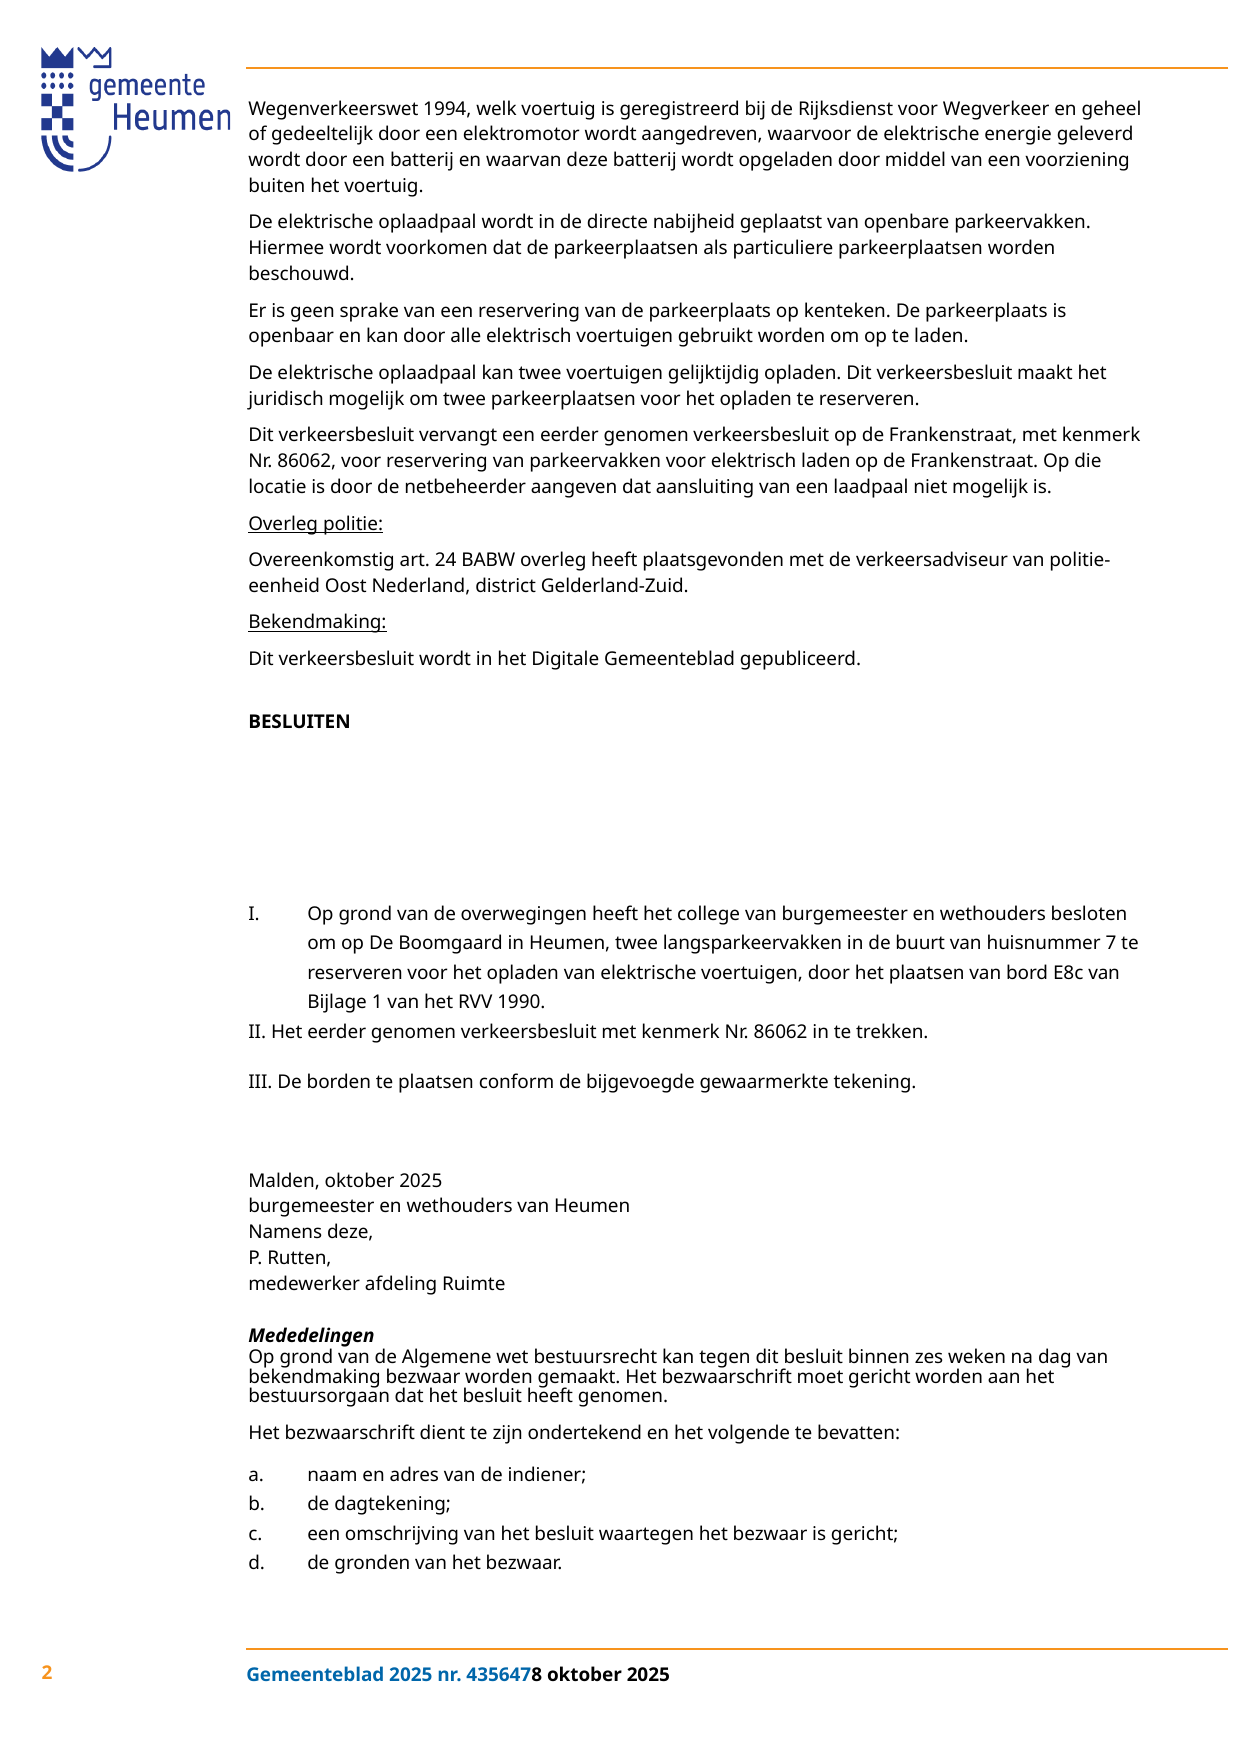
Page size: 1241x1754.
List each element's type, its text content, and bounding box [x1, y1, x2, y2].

text BESLUITEN [248, 708, 1152, 734]
list de gronden van het bezwaar. [248, 1549, 1152, 1575]
text Bekendmaking: [248, 609, 1152, 634]
text Overleg politie: [248, 510, 1152, 535]
text Dit verkeersbesluit vervangt een eerder genomen verkeersbesluit op de Frankenstraat, met kenmerk Nr. 86062, voor reservering van parkeervakken voor elektrisch laden op de Frankenstraat. Op die locatie is door de netbeheerder aangeven dat aansluiting van een laadpaal niet mogelijk is. [248, 422, 1152, 499]
text Op grond van de Algemene wet bestuursrecht kan tegen dit besluit binnen zes weken na dag van bekendmaking bezwaar worden gemaakt. Het bezwaarschrift moet gericht worden aan het bestuursorgaan dat het besluit heeft genomen. [248, 1348, 1152, 1406]
text Malden, oktober 2025 [248, 1167, 1152, 1192]
text burgemeester en wethouders van Heumen [248, 1192, 1152, 1218]
picture [41, 47, 231, 172]
list Op grond van de overwegingen heeft het college van burgemeester en wethouders besloten om op De Boomgaard in Heumen, twee langsparkeervakken in de buurt van huisnummer 7 te reserveren voor het opladen van elektrische voertuigen, door het plaatsen van bord E8c van Bijlage 1 van het RVV 1990. [248, 900, 1152, 1014]
list naam en adres van de indiener; [248, 1461, 1152, 1487]
text II. Het eerder genomen verkeersbesluit met kenmerk Nr. 86062 in te trekken. [248, 1018, 1152, 1044]
text Dit verkeersbesluit wordt in het Digitale Gemeenteblad gepubliceerd. [248, 645, 1152, 671]
list de dagtekening; [248, 1490, 1152, 1516]
text Wegenverkeerswet 1994, welk voertuig is geregistreerd bij de Rijksdienst voor Wegverkeer en geheel of gedeeltelijk door een elektromotor wordt aangedreven, waarvoor de elektrische energie geleverd wordt door een batterij en waarvan deze batterij wordt opgeladen door middel van een voorziening buiten het voertuig. [248, 95, 1152, 198]
text Het bezwaarschrift dient te zijn ondertekend en het volgende te bevatten: [248, 1424, 1152, 1443]
text Overeenkomstig art. 24 BABW overleg heeft plaatsgevonden met de verkeersadviseur van politie-eenheid Oost Nederland, district Gelderland-Zuid. [248, 546, 1152, 598]
text P. Rutten, [248, 1244, 1152, 1270]
text Er is geen sprake van een reservering van de parkeerplaats op kenteken. De parkeerplaats is openbaar en kan door alle elektrisch voertuigen gebruikt worden om op te laden. [248, 297, 1152, 348]
list een omschrijving van het besluit waartegen het bezwaar is gericht; [248, 1520, 1152, 1546]
text Namens deze, [248, 1218, 1152, 1244]
text De elektrische oplaadpaal kan twee voertuigen gelijktijdig opladen. Dit verkeersbesluit maakt het juridisch mogelijk om twee parkeerplaatsen voor het opladen te reserveren. [248, 359, 1152, 411]
text medewerker afdeling Ruimte [248, 1270, 1152, 1295]
text III. De borden te plaatsen conform de bijgevoegde gewaarmerkte tekening. [248, 1068, 1152, 1094]
text De elektrische oplaadpaal wordt in de directe nabijheid geplaatst van openbare parkeervakken. Hiermee wordt voorkomen dat de parkeerplaatsen als particuliere parkeerplaatsen worden beschouwd. [248, 209, 1152, 286]
text Mededelingen [248, 1323, 1152, 1348]
